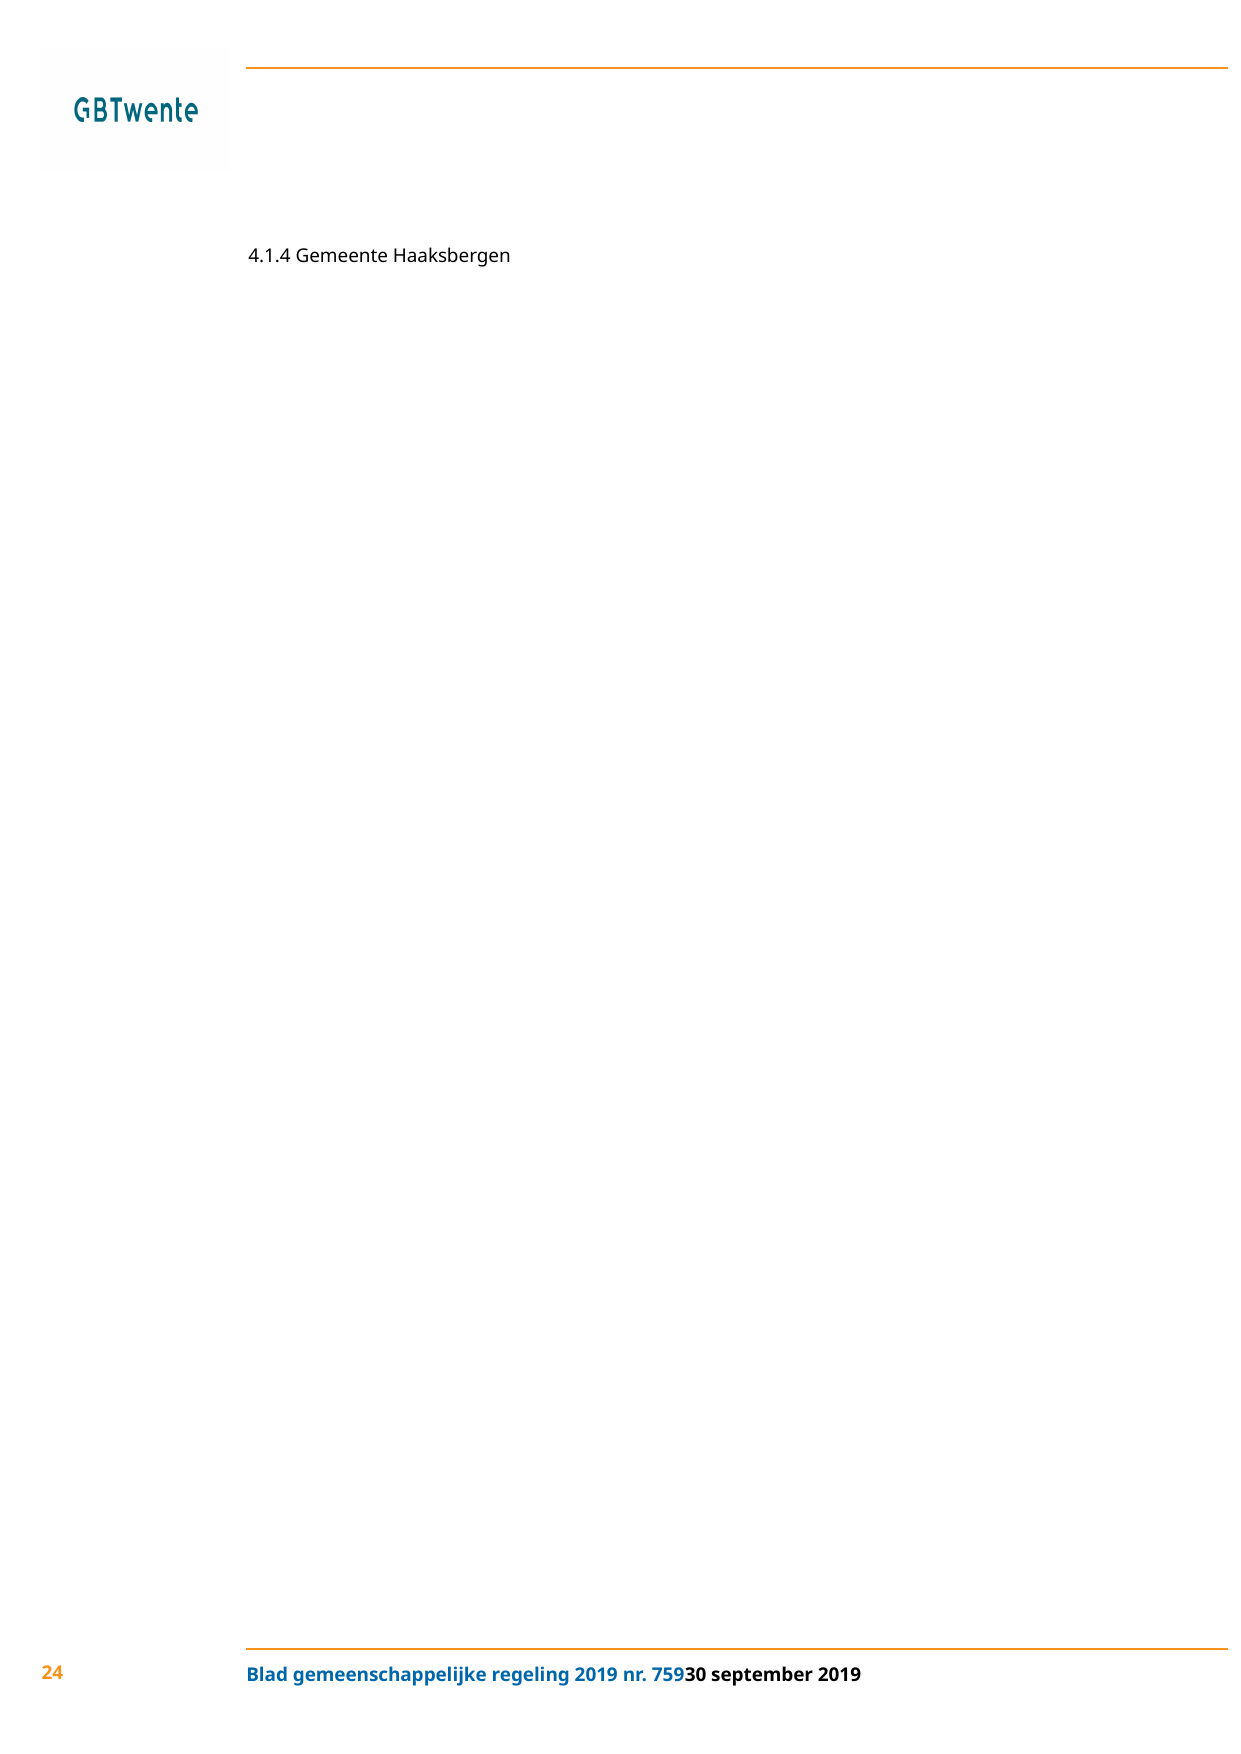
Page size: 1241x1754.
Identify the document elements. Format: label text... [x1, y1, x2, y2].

text 4.1.4 Gemeente Haaksbergen [248, 243, 1152, 268]
picture [41, 47, 231, 172]
